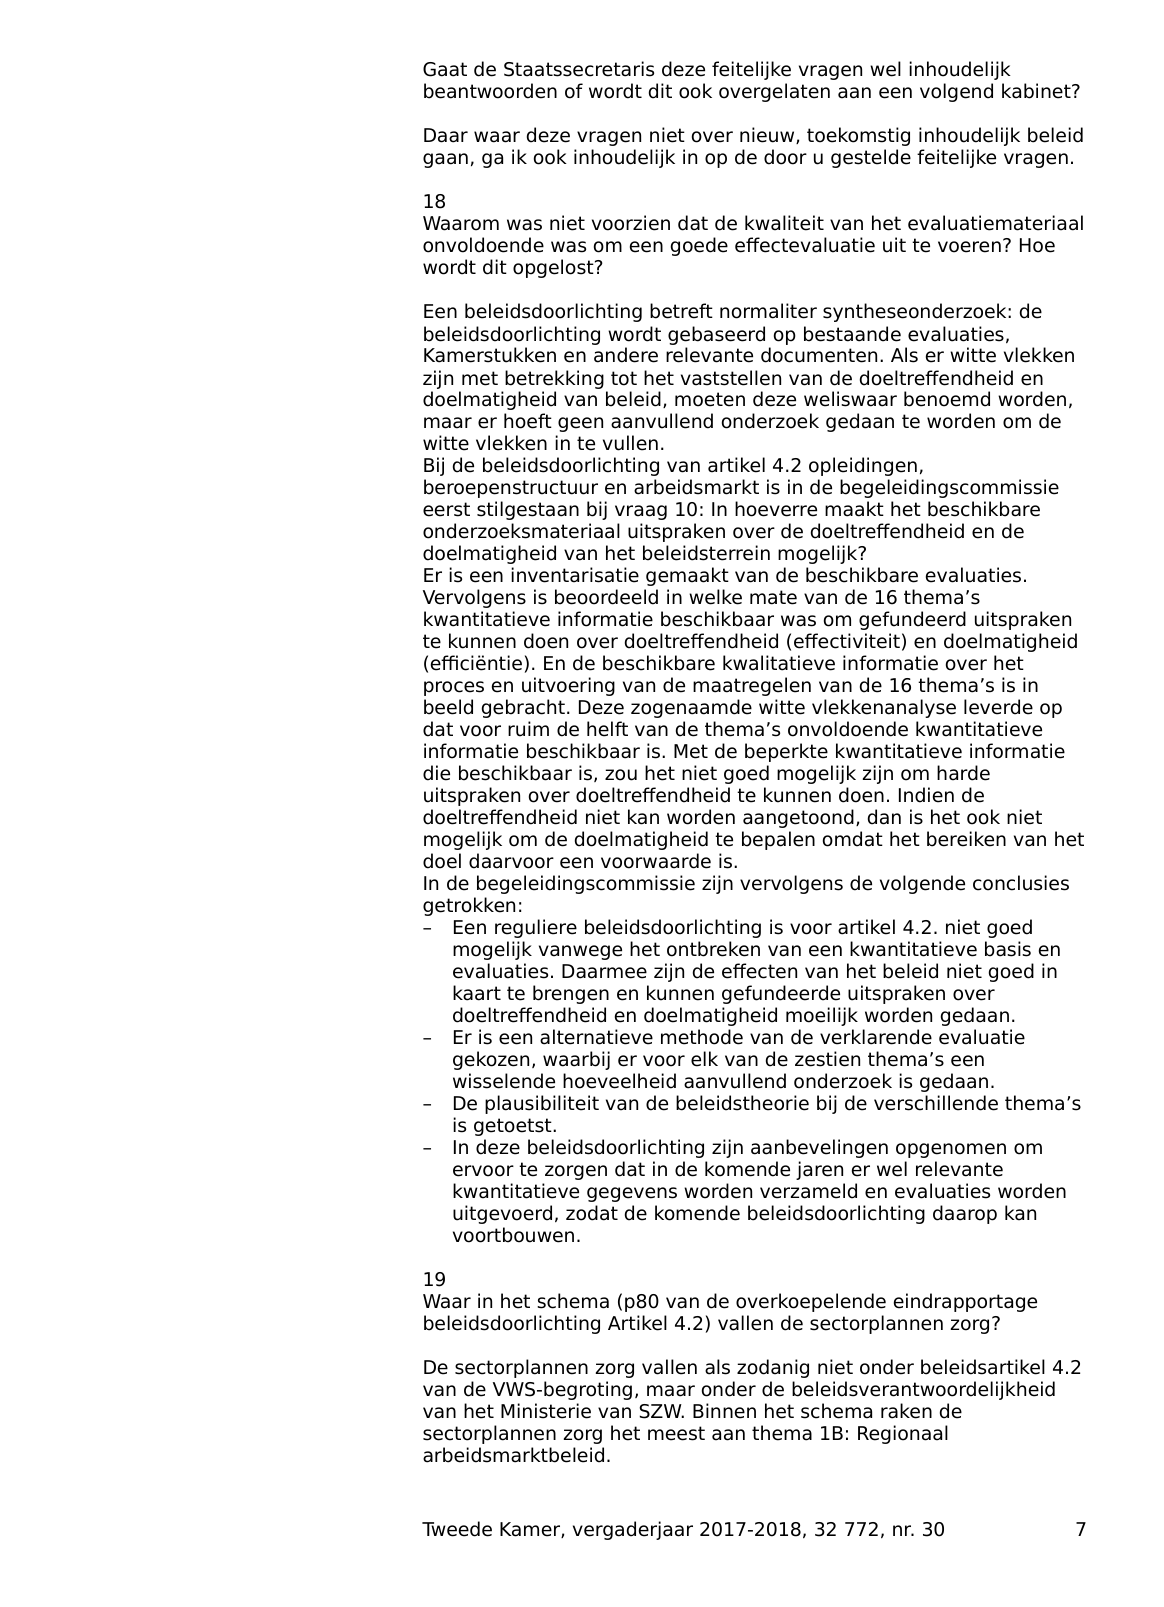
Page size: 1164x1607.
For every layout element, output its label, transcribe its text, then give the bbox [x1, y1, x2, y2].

text 19 [422, 1269, 1087, 1291]
text 18 [422, 191, 1087, 213]
text In de begeleidingscommissie zijn vervolgens de volgende conclusies getrokken: [422, 873, 1087, 917]
text – Een reguliere beleidsdoorlichting is voor artikel 4.2. niet goed mogelijk vanwege het ontbreken van een kwantitatieve basis en evaluaties. Daarmee zijn de effecten van het beleid niet goed in kaart te brengen en kunnen gefundeerde uitspraken over doeltreffendheid en doelmatigheid moeilijk worden gedaan. [422, 917, 1087, 1027]
text Er is een inventarisatie gemaakt van de beschikbare evaluaties. Vervolgens is beoordeeld in welke mate van de 16 thema’s kwantitatieve informatie beschikbaar was om gefundeerd uitspraken te kunnen doen over doeltreffendheid (effectiviteit) en doelmatigheid (efficiëntie). En de beschikbare kwalitatieve informatie over het proces en uitvoering van de maatregelen van de 16 thema’s is in beeld gebracht. Deze zogenaamde witte vlekkenanalyse leverde op dat voor ruim de helft van de thema’s onvoldoende kwantitatieve informatie beschikbaar is. Met de beperkte kwantitatieve informatie die beschikbaar is, zou het niet goed mogelijk zijn om harde uitspraken over doeltreffendheid te kunnen doen. Indien de doeltreffendheid niet kan worden aangetoond, dan is het ook niet mogelijk om de doelmatigheid te bepalen omdat het bereiken van het doel daarvoor een voorwaarde is. [422, 565, 1087, 873]
text – Er is een alternatieve methode van de verklarende evaluatie gekozen, waarbij er voor elk van de zestien thema’s een wisselende hoeveelheid aanvullend onderzoek is gedaan. [422, 1027, 1087, 1093]
text – In deze beleidsdoorlichting zijn aanbevelingen opgenomen om ervoor te zorgen dat in de komende jaren er wel relevante kwantitatieve gegevens worden verzameld en evaluaties worden uitgevoerd, zodat de komende beleidsdoorlichting daarop kan voortbouwen. [422, 1137, 1087, 1247]
text Waarom was niet voorzien dat de kwaliteit van het evaluatiemateriaal onvoldoende was om een goede effectevaluatie uit te voeren? Hoe wordt dit opgelost? [422, 213, 1087, 279]
text Waar in het schema (p80 van de overkoepelende eindrapportage beleidsdoorlichting Artikel 4.2) vallen de sectorplannen zorg? [422, 1291, 1087, 1335]
text – De plausibiliteit van de beleidstheorie bij de verschillende thema’s is getoetst. [422, 1093, 1087, 1137]
text Gaat de Staatssecretaris deze feitelijke vragen wel inhoudelijk beantwoorden of wordt dit ook overgelaten aan een volgend kabinet? [422, 59, 1087, 103]
text Daar waar deze vragen niet over nieuw, toekomstig inhoudelijk beleid gaan, ga ik ook inhoudelijk in op de door u gestelde feitelijke vragen. [422, 125, 1087, 169]
text Een beleidsdoorlichting betreft normaliter syntheseonderzoek: de beleidsdoorlichting wordt gebaseerd op bestaande evaluaties, Kamerstukken en andere relevante documenten. Als er witte vlekken zijn met betrekking tot het vaststellen van de doeltreffendheid en doelmatigheid van beleid, moeten deze weliswaar benoemd worden, maar er hoeft geen aanvullend onderzoek gedaan te worden om de witte vlekken in te vullen. [422, 301, 1087, 455]
text De sectorplannen zorg vallen als zodanig niet onder beleidsartikel 4.2 van de VWS-begroting, maar onder de beleidsverantwoordelijkheid van het Ministerie van SZW. Binnen het schema raken de sectorplannen zorg het meest aan thema 1B: Regionaal arbeidsmarktbeleid. [422, 1357, 1087, 1467]
text Bij de beleidsdoorlichting van artikel 4.2 opleidingen, beroepenstructuur en arbeidsmarkt is in de begeleidingscommissie eerst stilgestaan bij vraag 10: In hoeverre maakt het beschikbare onderzoeksmateriaal uitspraken over de doeltreffendheid en de doelmatigheid van het beleidsterrein mogelijk? [422, 455, 1087, 565]
